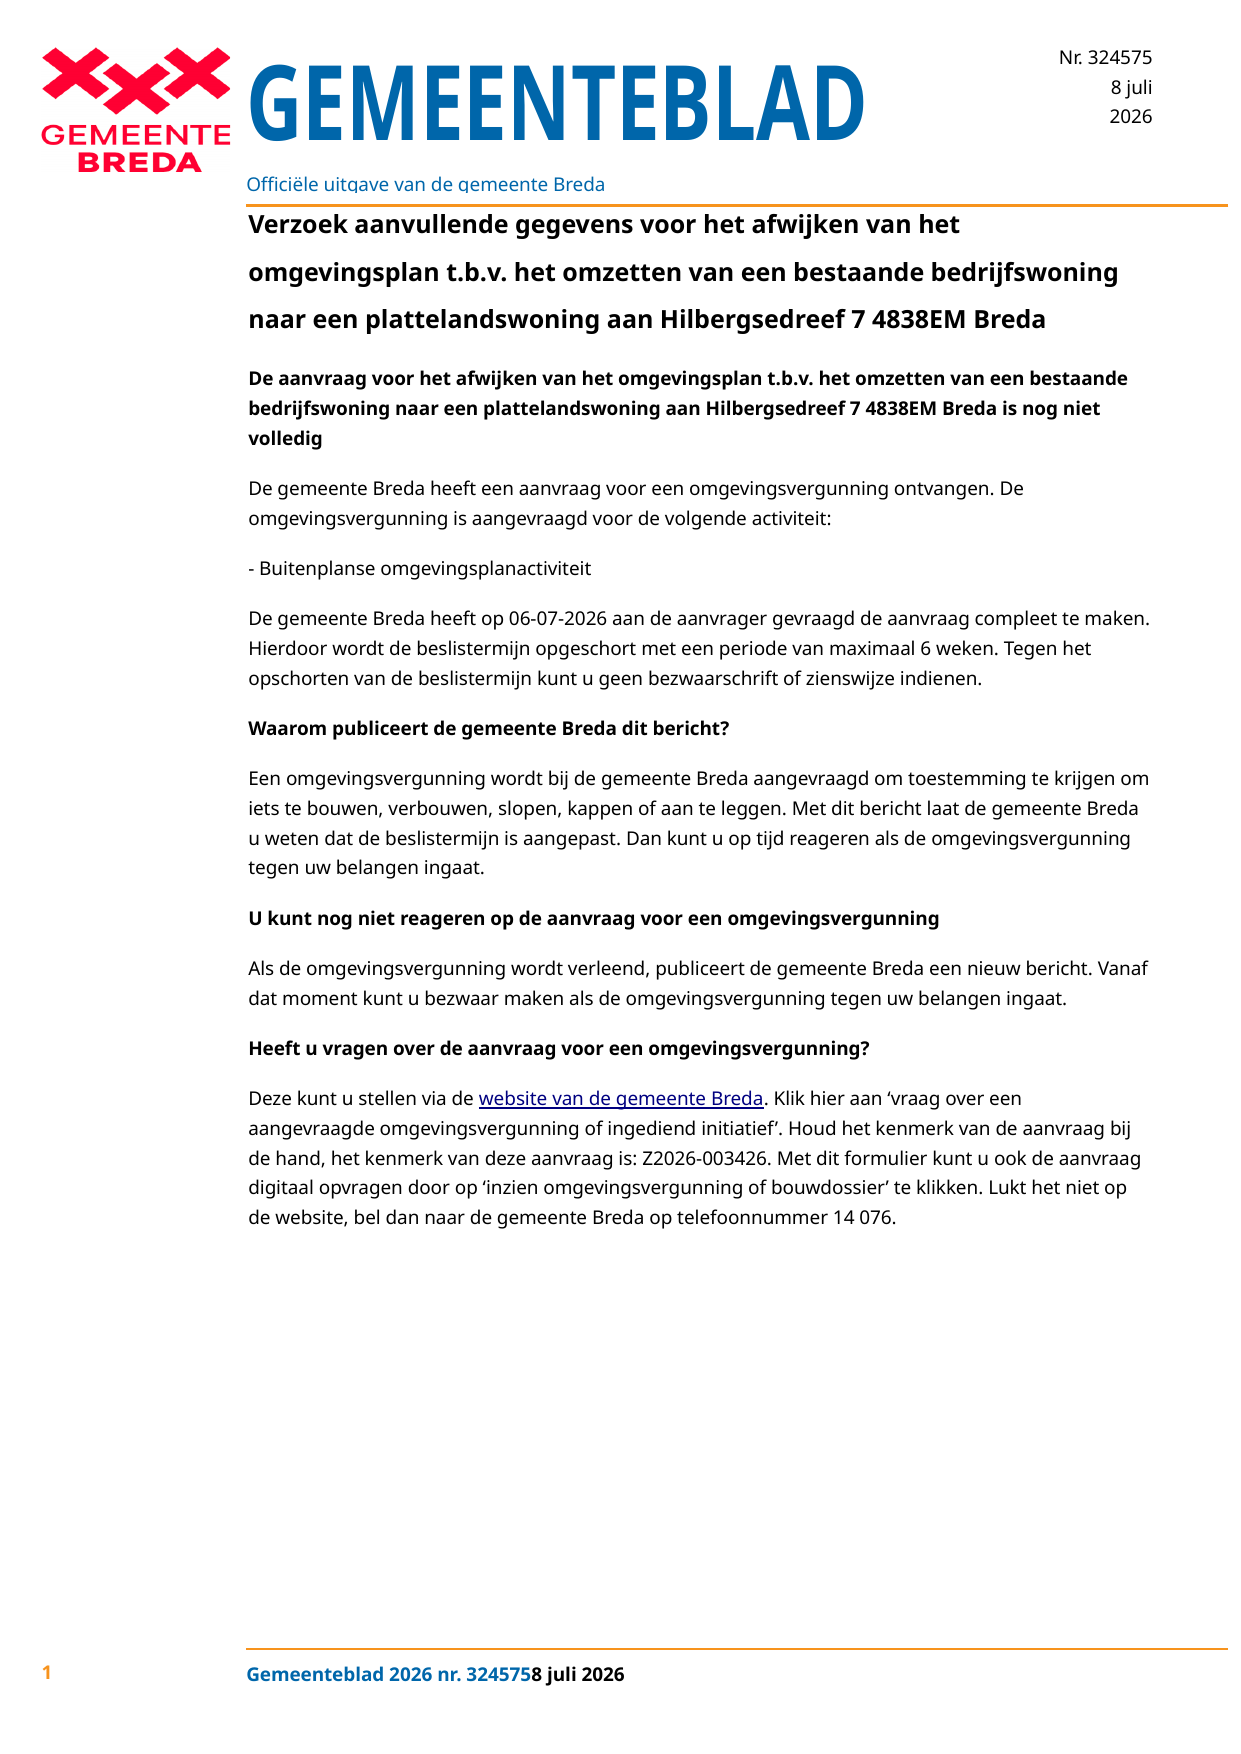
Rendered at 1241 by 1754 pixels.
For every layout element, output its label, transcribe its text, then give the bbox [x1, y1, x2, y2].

text - Buitenplanse omgevingsplanactiviteit [248, 555, 1152, 581]
text De gemeente Breda heeft op 06-07-2026 aan de aanvrager gevraagd de aanvraag compleet te maken. Hierdoor wordt de beslistermijn opgeschort met een periode van maximaal 6 weken. Tegen het opschorten van de beslistermijn kunt u geen bezwaarschrift of zienswijze indienen. [248, 606, 1152, 690]
text Verzoek aanvullende gegevens voor het afwijken van het omgevingsplan t.b.v. het omzetten van een bestaande bedrijfswoning naar een plattelandswoning aan Hilbergsedreef 7 4838EM Breda [248, 207, 1152, 336]
text Deze kunt u stellen via de website van de gemeente Breda. Klik hier aan ‘vraag over een aangevraagde omgevingsvergunning of ingediend initiatief’. Houd het kenmerk van de aanvraag bij de hand, het kenmerk van deze aanvraag is: Z2026-003426. Met dit formulier kunt u ook de aanvraag digitaal opvragen door op ‘inzien omgevingsvergunning of bouwdossier’ te klikken. Lukt het niet op de website, bel dan naar de gemeente Breda op telefoonnummer 14 076. [248, 1086, 1152, 1229]
text Waarom publiceert de gemeente Breda dit bericht? [248, 715, 1152, 741]
text De gemeente Breda heeft een aanvraag voor een omgevingsvergunning ontvangen. De omgevingsvergunning is aangevraagd voor de volgende activiteit: [248, 475, 1152, 530]
text De aanvraag voor het afwijken van het omgevingsplan t.b.v. het omzetten van een bestaande bedrijfswoning naar een plattelandswoning aan Hilbergsedreef 7 4838EM Breda is nog niet volledig [248, 366, 1152, 450]
text U kunt nog niet reageren op de aanvraag voor een omgevingsvergunning [248, 905, 1152, 930]
text Een omgevingsvergunning wordt bij de gemeente Breda aangevraagd om toestemming te krijgen om iets te bouwen, verbouwen, slopen, kappen of aan te leggen. Met dit bericht laat de gemeente Breda u weten dat de beslistermijn is aangepast. Dan kunt u op tijd reageren als de omgevingsvergunning tegen uw belangen ingaat. [248, 766, 1152, 880]
text Als de omgevingsvergunning wordt verleend, publiceert de gemeente Breda een nieuw bericht. Vanaf dat moment kunt u bezwaar maken als de omgevingsvergunning tegen uw belangen ingaat. [248, 955, 1152, 1010]
picture [41, 47, 231, 172]
text Heeft u vragen over de aanvraag voor een omgevingsvergunning? [248, 1035, 1152, 1061]
